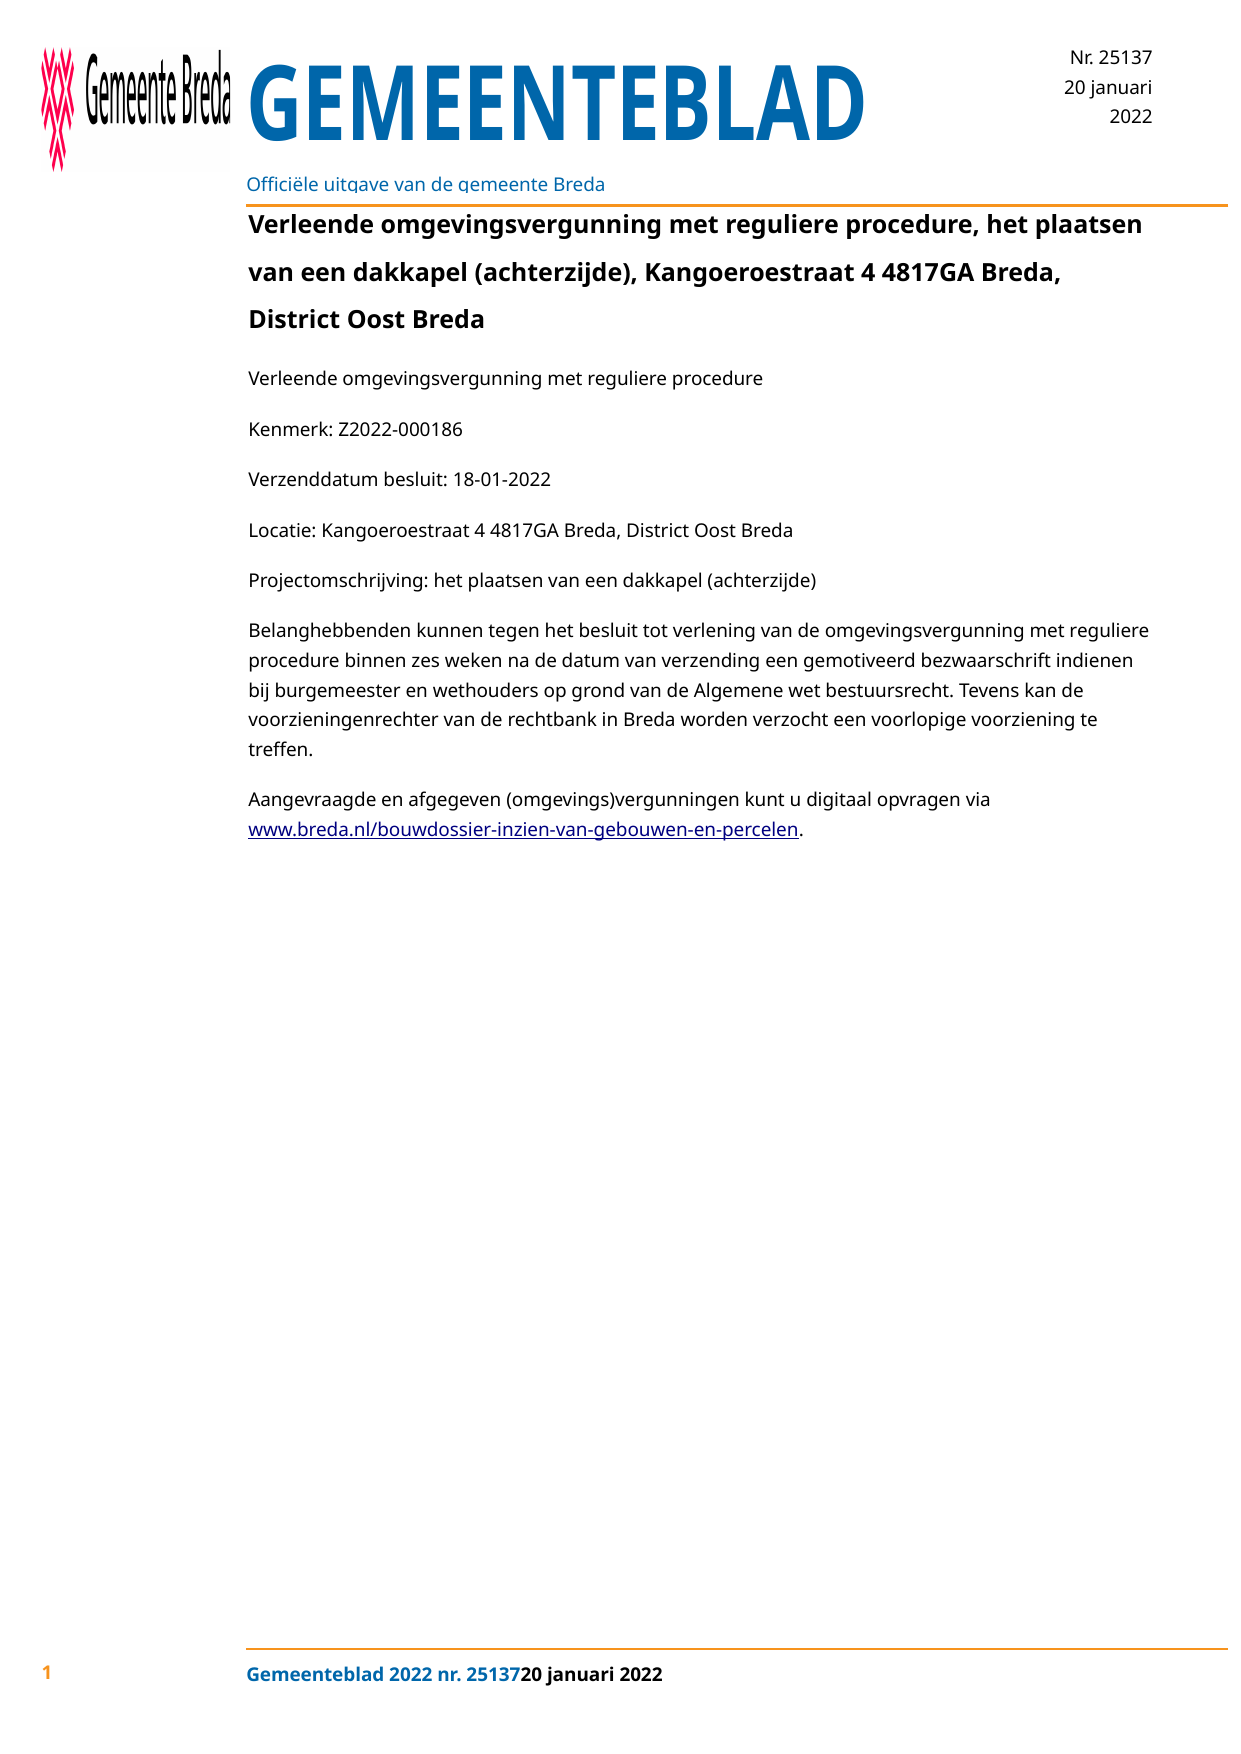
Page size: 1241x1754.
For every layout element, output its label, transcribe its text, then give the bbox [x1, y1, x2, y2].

text Locatie: Kangoeroestraat 4 4817GA Breda, District Oost Breda [248, 517, 1152, 542]
text Kenmerk: Z2022-000186 [248, 416, 1152, 442]
picture [41, 47, 231, 172]
text Verleende omgevingsvergunning met reguliere procedure [248, 366, 1152, 391]
text Aangevraagde en afgegeven (omgevings)vergunningen kunt u digitaal opvragen via www.breda.nl/bouwdossier-inzien-van-gebouwen-en-percelen. [248, 786, 1152, 842]
text Verzenddatum besluit: 18-01-2022 [248, 466, 1152, 492]
text Belanghebbenden kunnen tegen het besluit tot verlening van de omgevingsvergunning met reguliere procedure binnen zes weken na de datum van verzending een gemotiveerd bezwaarschrift indienen bij burgemeester en wethouders op grond van de Algemene wet bestuursrecht. Tevens kan de voorzieningenrechter van de rechtbank in Breda worden verzocht een voorlopige voorziening te treffen. [248, 618, 1152, 762]
text Projectomschrijving: het plaatsen van een dakkapel (achterzijde) [248, 567, 1152, 593]
text Verleende omgevingsvergunning met reguliere procedure, het plaatsen van een dakkapel (achterzijde), Kangoeroestraat 4 4817GA Breda, District Oost Breda [248, 207, 1152, 336]
